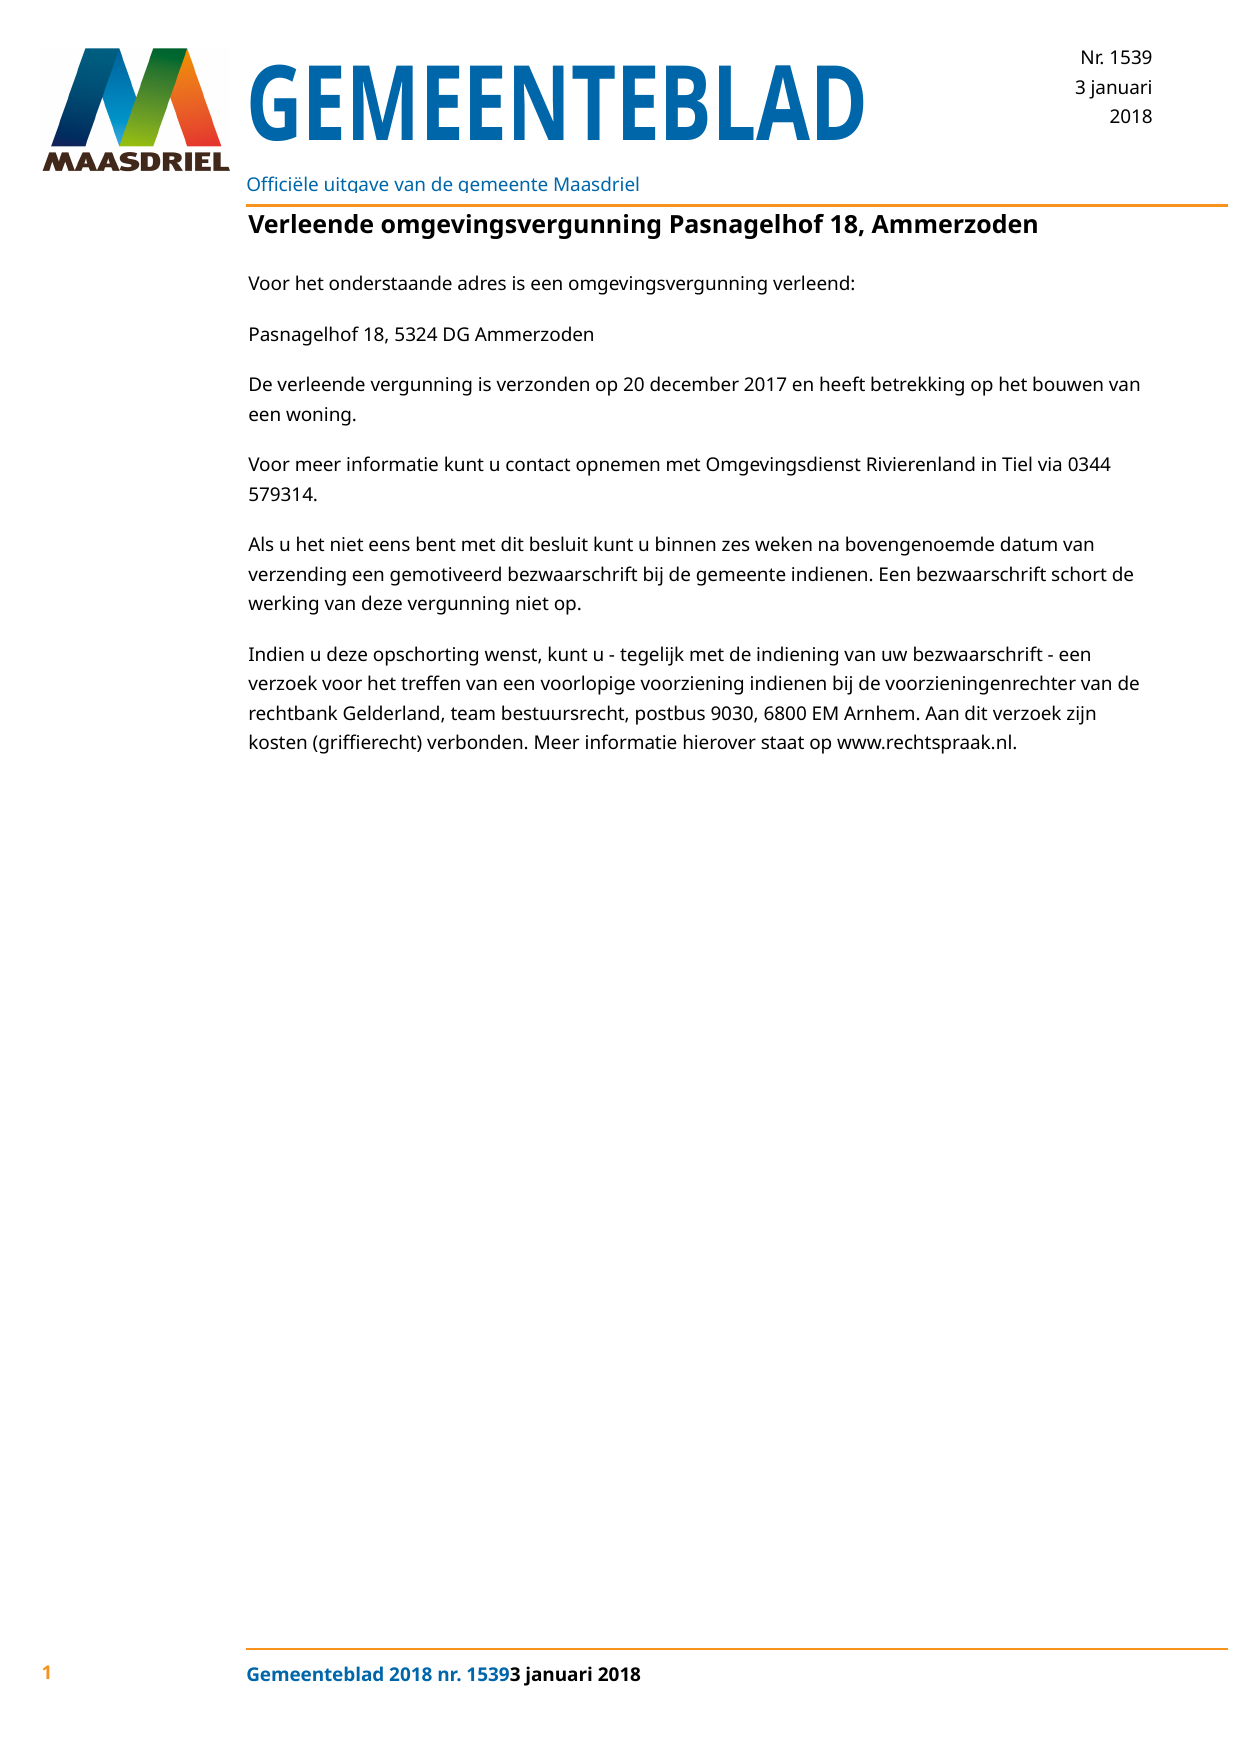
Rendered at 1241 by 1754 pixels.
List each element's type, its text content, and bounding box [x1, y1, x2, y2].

text Voor meer informatie kunt u contact opnemen met Omgevingsdienst Rivierenland in Tiel via 0344 579314. [248, 451, 1152, 506]
text Als u het niet eens bent met dit besluit kunt u binnen zes weken na bovengenoemde datum van verzending een gemotiveerd bezwaarschrift bij de gemeente indienen. Een bezwaarschrift schort de werking van deze vergunning niet op. [248, 531, 1152, 616]
text Indien u deze opschorting wenst, kunt u - tegelijk met de indiening van uw bezwaarschrift - een verzoek voor het treffen van een voorlopige voorziening indienen bij de voorzieningenrechter van de rechtbank Gelderland, team bestuursrecht, postbus 9030, 6800 EM Arnhem. Aan dit verzoek zijn kosten (griffierecht) verbonden. Meer informatie hierover staat op www.rechtspraak.nl. [248, 641, 1152, 755]
text Pasnagelhof 18, 5324 DG Ammerzoden [248, 321, 1152, 346]
text De verleende vergunning is verzonden op 20 december 2017 en heeft betrekking op het bouwen van een woning. [248, 371, 1152, 426]
picture [41, 47, 231, 172]
text Verleende omgevingsvergunning Pasnagelhof 18, Ammerzoden [248, 207, 1152, 241]
text Voor het onderstaande adres is een omgevingsvergunning verleend: [248, 270, 1152, 296]
